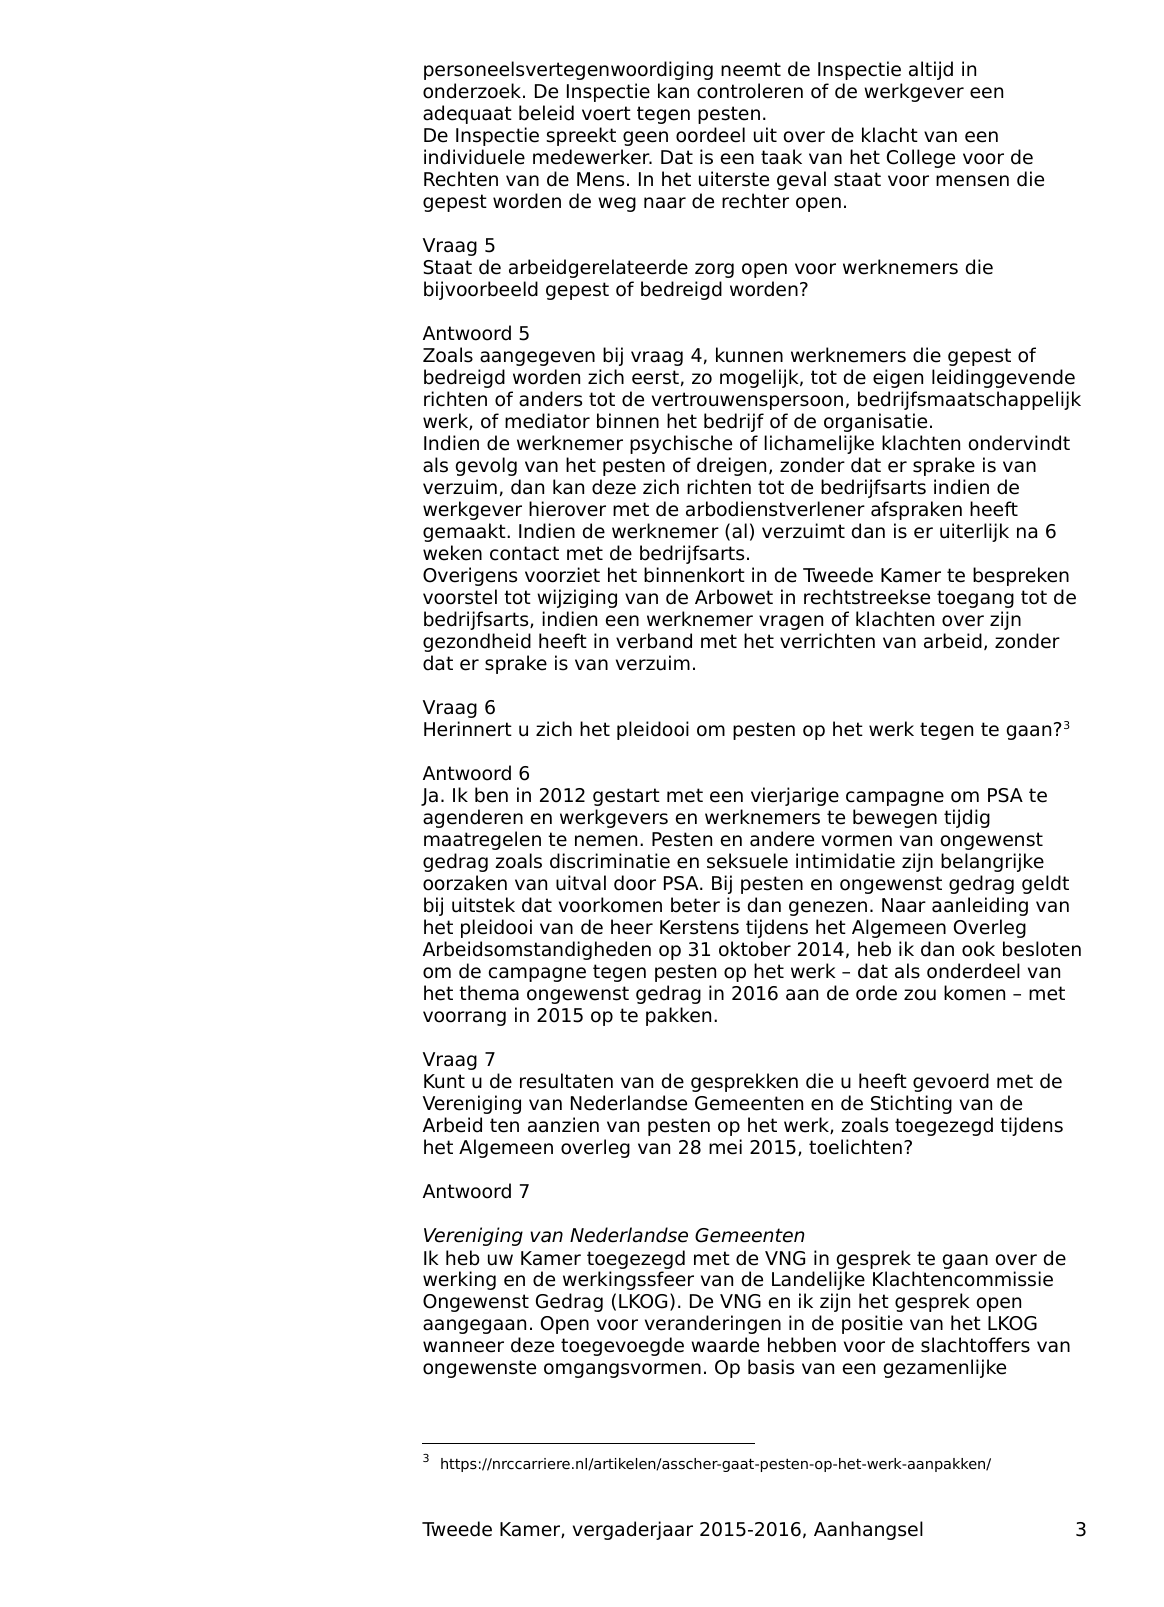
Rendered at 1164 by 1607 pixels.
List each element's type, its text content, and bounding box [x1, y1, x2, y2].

text Ja. Ik ben in 2012 gestart met een vierjarige campagne om PSA te agenderen en werkgevers en werknemers te bewegen tijdig maatregelen te nemen. Pesten en andere vormen van ongewenst gedrag zoals discriminatie en seksuele intimidatie zijn belangrijke oorzaken van uitval door PSA. Bij pesten en ongewenst gedrag geldt bij uitstek dat voorkomen beter is dan genezen. Naar aanleiding van het pleidooi van de heer Kerstens tijdens het Algemeen Overleg Arbeidsomstandigheden op 31 oktober 2014, heb ik dan ook besloten om de campagne tegen pesten op het werk – dat als onderdeel van het thema ongewenst gedrag in 2016 aan de orde zou komen – met voorrang in 2015 op te pakken. [422, 785, 1087, 1027]
text Ik heb uw Kamer toegezegd met de VNG in gesprek te gaan over de werking en de werkingssfeer van de Landelijke Klachtencommissie Ongewenst Gedrag (LKOG). De VNG en ik zijn het gesprek open aangegaan. Open voor veranderingen in de positie van het LKOG wanneer deze toegevoegde waarde hebben voor de slachtoffers van ongewenste omgangsvormen. Op basis van een gezamenlijke [422, 1247, 1087, 1379]
text Herinnert u zich het pleidooi om pesten op het werk tegen te gaan? [422, 719, 1087, 741]
text Antwoord 6 [422, 763, 1087, 785]
text Zoals aangegeven bij vraag 4, kunnen werknemers die gepest of bedreigd worden zich eerst, zo mogelijk, tot de eigen leidinggevende richten of anders tot de vertrouwenspersoon, bedrijfsmaatschappelijk werk, of mediator binnen het bedrijf of de organisatie. [422, 345, 1087, 433]
text De Inspectie spreekt geen oordeel uit over de klacht van een individuele medewerker. Dat is een taak van het College voor de Rechten van de Mens. In het uiterste geval staat voor mensen die gepest worden de weg naar de rechter open. [422, 125, 1087, 213]
text Vraag 6 [422, 697, 1087, 719]
text Vraag 5 [422, 235, 1087, 257]
text Vraag 7 [422, 1049, 1087, 1071]
text Antwoord 5 [422, 323, 1087, 345]
text Antwoord 7 [422, 1181, 1087, 1203]
text Kunt u de resultaten van de gesprekken die u heeft gevoerd met de Vereniging van Nederlandse Gemeenten en de Stichting van de Arbeid ten aanzien van pesten op het werk, zoals toegezegd tijdens het Algemeen overleg van 28 mei 2015, toelichten? [422, 1071, 1087, 1159]
text https://nrccarriere.nl/artikelen/asscher-gaat-pesten-op-het-werk-aanpakken/ [422, 1452, 1087, 1474]
text Indien de werknemer psychische of lichamelijke klachten ondervindt als gevolg van het pesten of dreigen, zonder dat er sprake is van verzuim, dan kan deze zich richten tot de bedrijfsarts indien de werkgever hierover met de arbodienstverlener afspraken heeft gemaakt. Indien de werknemer (al) verzuimt dan is er uiterlijk na 6 weken contact met de bedrijfsarts. [422, 433, 1087, 565]
text Staat de arbeidgerelateerde zorg open voor werknemers die bijvoorbeeld gepest of bedreigd worden? [422, 257, 1087, 301]
text personeelsvertegenwoordiging neemt de Inspectie altijd in onderzoek. De Inspectie kan controleren of de werkgever een adequaat beleid voert tegen pesten. [422, 59, 1087, 125]
text Overigens voorziet het binnenkort in de Tweede Kamer te bespreken voorstel tot wijziging van de Arbowet in rechtstreekse toegang tot de bedrijfsarts, indien een werknemer vragen of klachten over zijn gezondheid heeft in verband met het verrichten van arbeid, zonder dat er sprake is van verzuim. [422, 565, 1087, 675]
text Vereniging van Nederlandse Gemeenten [422, 1225, 1087, 1247]
